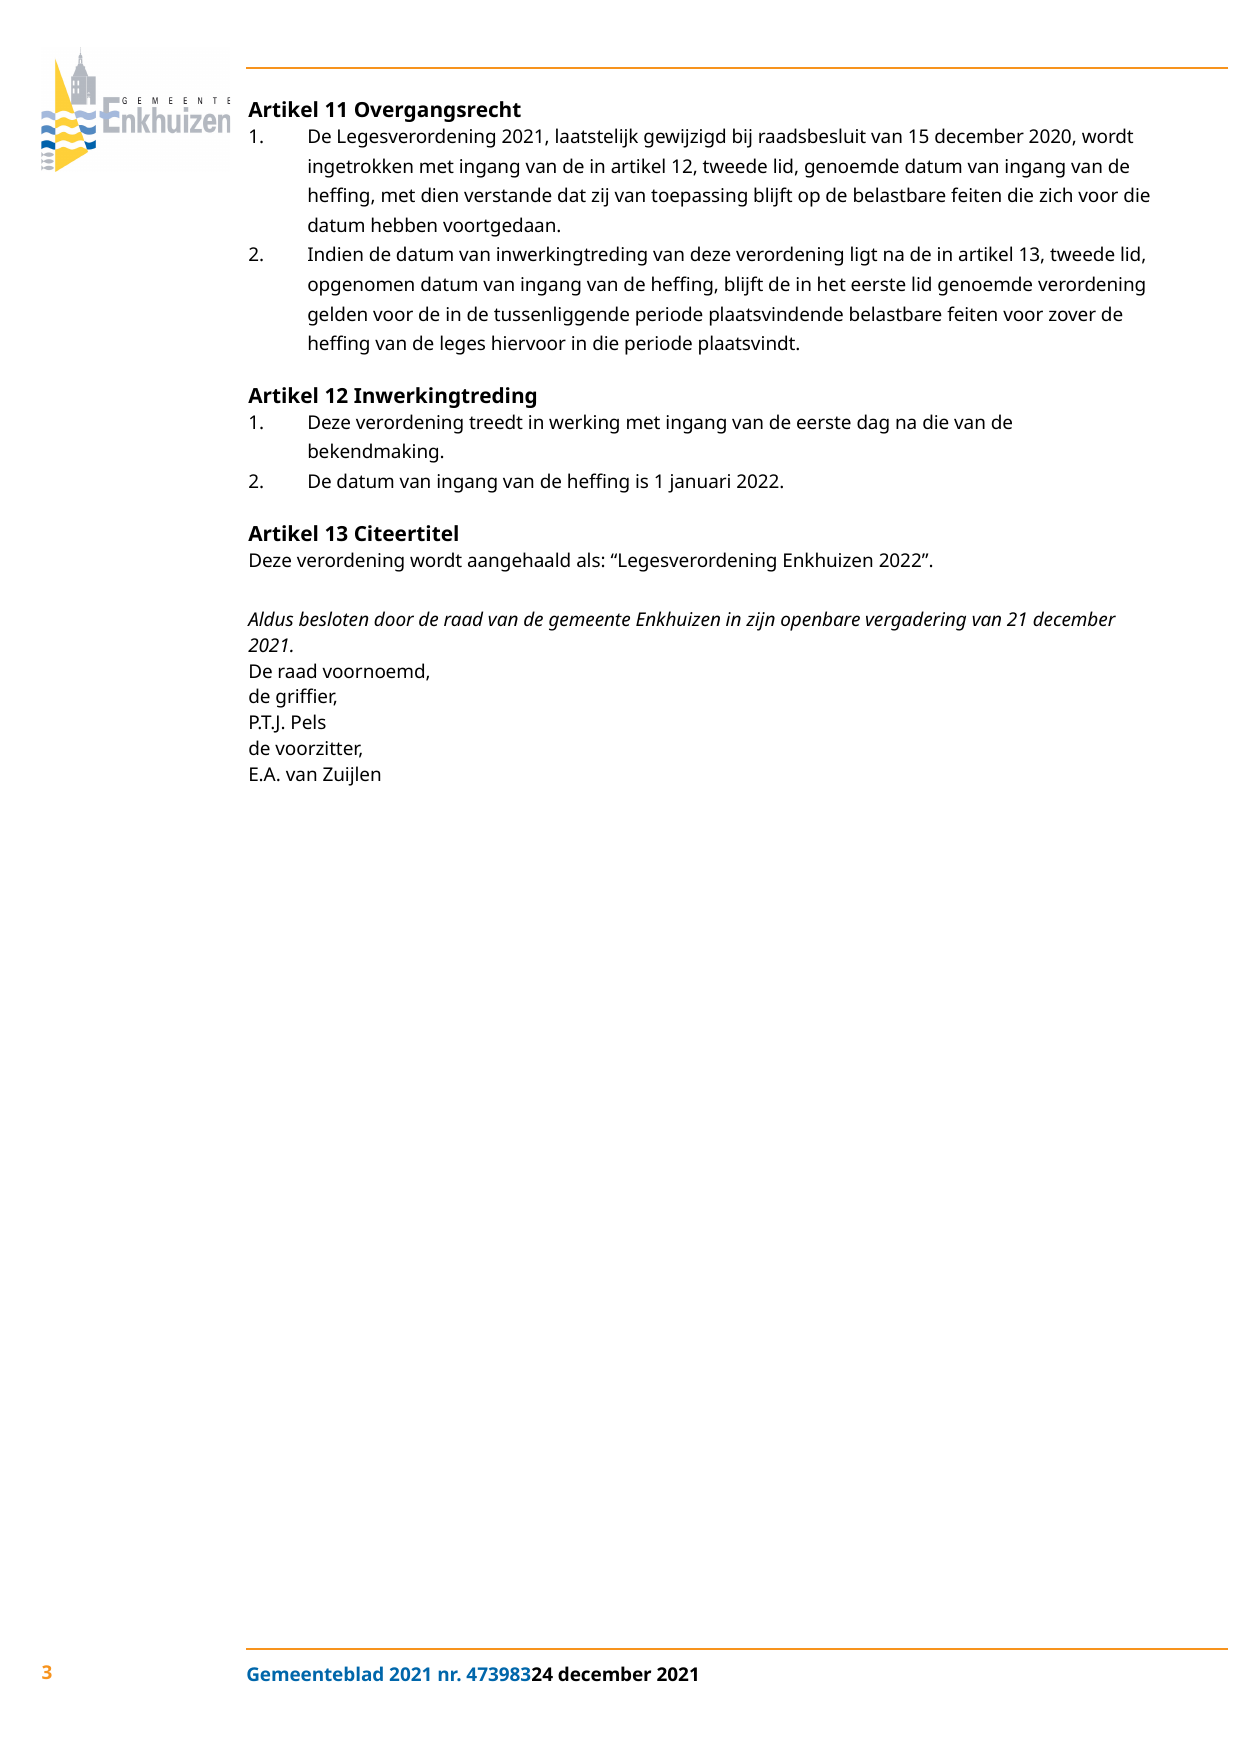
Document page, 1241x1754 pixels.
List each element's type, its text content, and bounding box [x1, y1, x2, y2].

list De datum van ingang van de heffing is 1 januari 2022. [248, 468, 1152, 494]
list De Legesverordening 2021, laatstelijk gewijzigd bij raadsbesluit van 15 december 2020, wordt ingetrokken met ingang van de in artikel 12, tweede lid, genoemde datum van ingang van de heffing, met dien verstande dat zij van toepassing blijft op de belastbare feiten die zich voor die datum hebben voortgedaan. [248, 123, 1152, 238]
text E.A. van Zuijlen [248, 761, 1152, 786]
text Aldus besloten door de raad van de gemeente Enkhuizen in zijn openbare vergadering van 21 december 2021. [248, 606, 1152, 658]
text Artikel 11 Overgangsrecht [248, 95, 1152, 123]
text De raad voornoemd, [248, 658, 1152, 683]
list Indien de datum van inwerkingtreding van deze verordening ligt na de in artikel 13, tweede lid, opgenomen datum van ingang van de heffing, blijft de in het eerste lid genoemde verordening gelden voor de in de tussenliggende periode plaatsvindende belastbare feiten voor zover de heffing van de leges hiervoor in die periode plaatsvindt. [248, 242, 1152, 356]
text Artikel 12 Inwerkingtreding [248, 381, 1152, 409]
text Artikel 13 Citeertitel [248, 519, 1152, 547]
picture [41, 47, 231, 172]
text de griffier, [248, 683, 1152, 709]
text P.T.J. Pels [248, 709, 1152, 735]
text Deze verordening wordt aangehaald als: “Legesverordening Enkhuizen 2022”. [248, 547, 1152, 573]
text de voorzitter, [248, 735, 1152, 761]
list Deze verordening treedt in werking met ingang van de eerste dag na die van de bekendmaking. [248, 409, 1152, 464]
